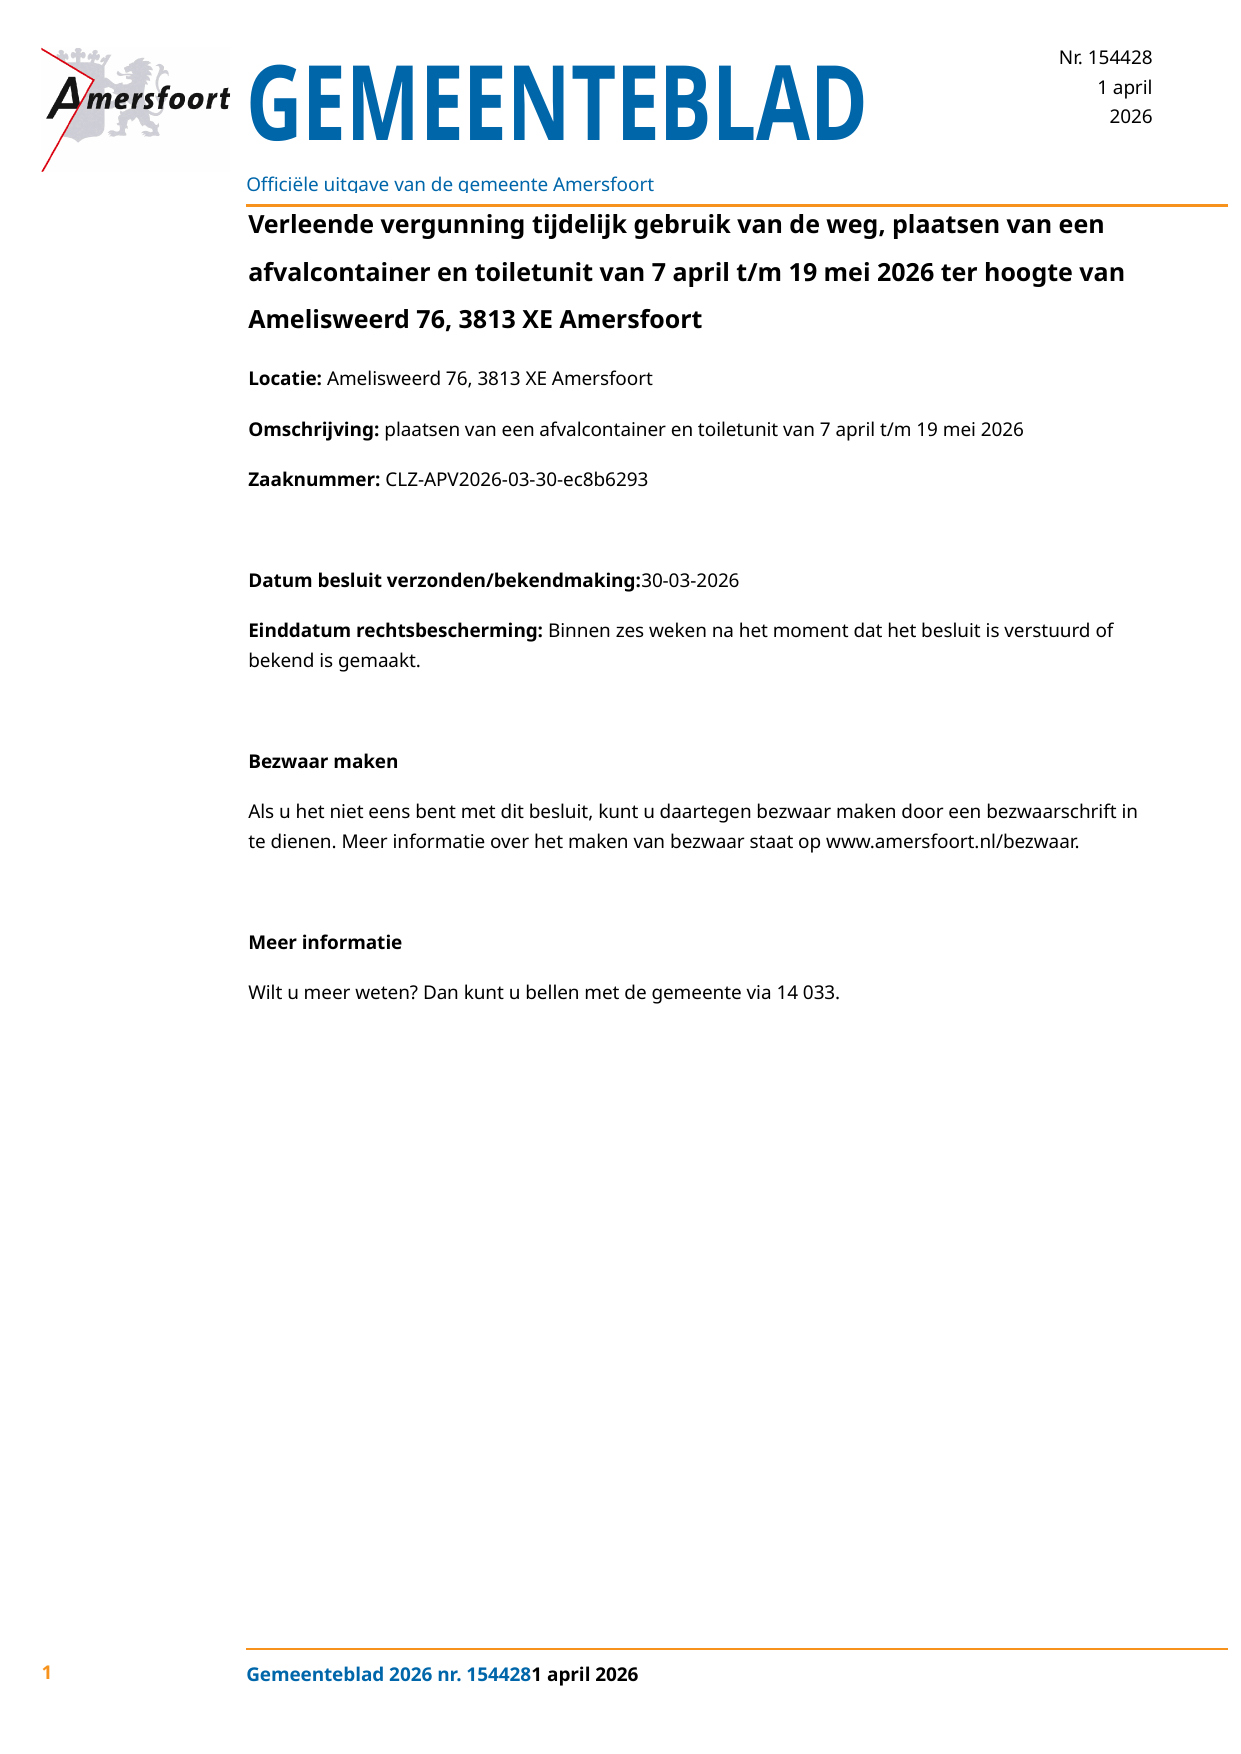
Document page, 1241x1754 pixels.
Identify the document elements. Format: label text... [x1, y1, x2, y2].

text Omschrijving: plaatsen van een afvalcontainer en toiletunit van 7 april t/m 19 mei 2026 [248, 416, 1152, 442]
text Verleende vergunning tijdelijk gebruik van de weg, plaatsen van een afvalcontainer en toiletunit van 7 april t/m 19 mei 2026 ter hoogte van Amelisweerd 76, 3813 XE Amersfoort [248, 207, 1152, 336]
text Bezwaar maken [248, 748, 1152, 774]
text Locatie: Amelisweerd 76, 3813 XE Amersfoort [248, 366, 1152, 391]
text Zaaknummer: CLZ-APV2026-03-30-ec8b6293 [248, 466, 1152, 492]
text Einddatum rechtsbescherming: Binnen zes weken na het moment dat het besluit is verstuurd of bekend is gemaakt. [248, 618, 1152, 673]
text Wilt u meer weten? Dan kunt u bellen met de gemeente via 14 033. [248, 979, 1152, 1005]
text Als u het niet eens bent met dit besluit, kunt u daartegen bezwaar maken door een bezwaarschrift in te dienen. Meer informatie over het maken van bezwaar staat op www.amersfoort.nl/bezwaar. [248, 798, 1152, 854]
text Datum besluit verzonden/bekendmaking:30-03-2026 [248, 567, 1152, 593]
text Meer informatie [248, 929, 1152, 954]
picture [41, 47, 231, 172]
